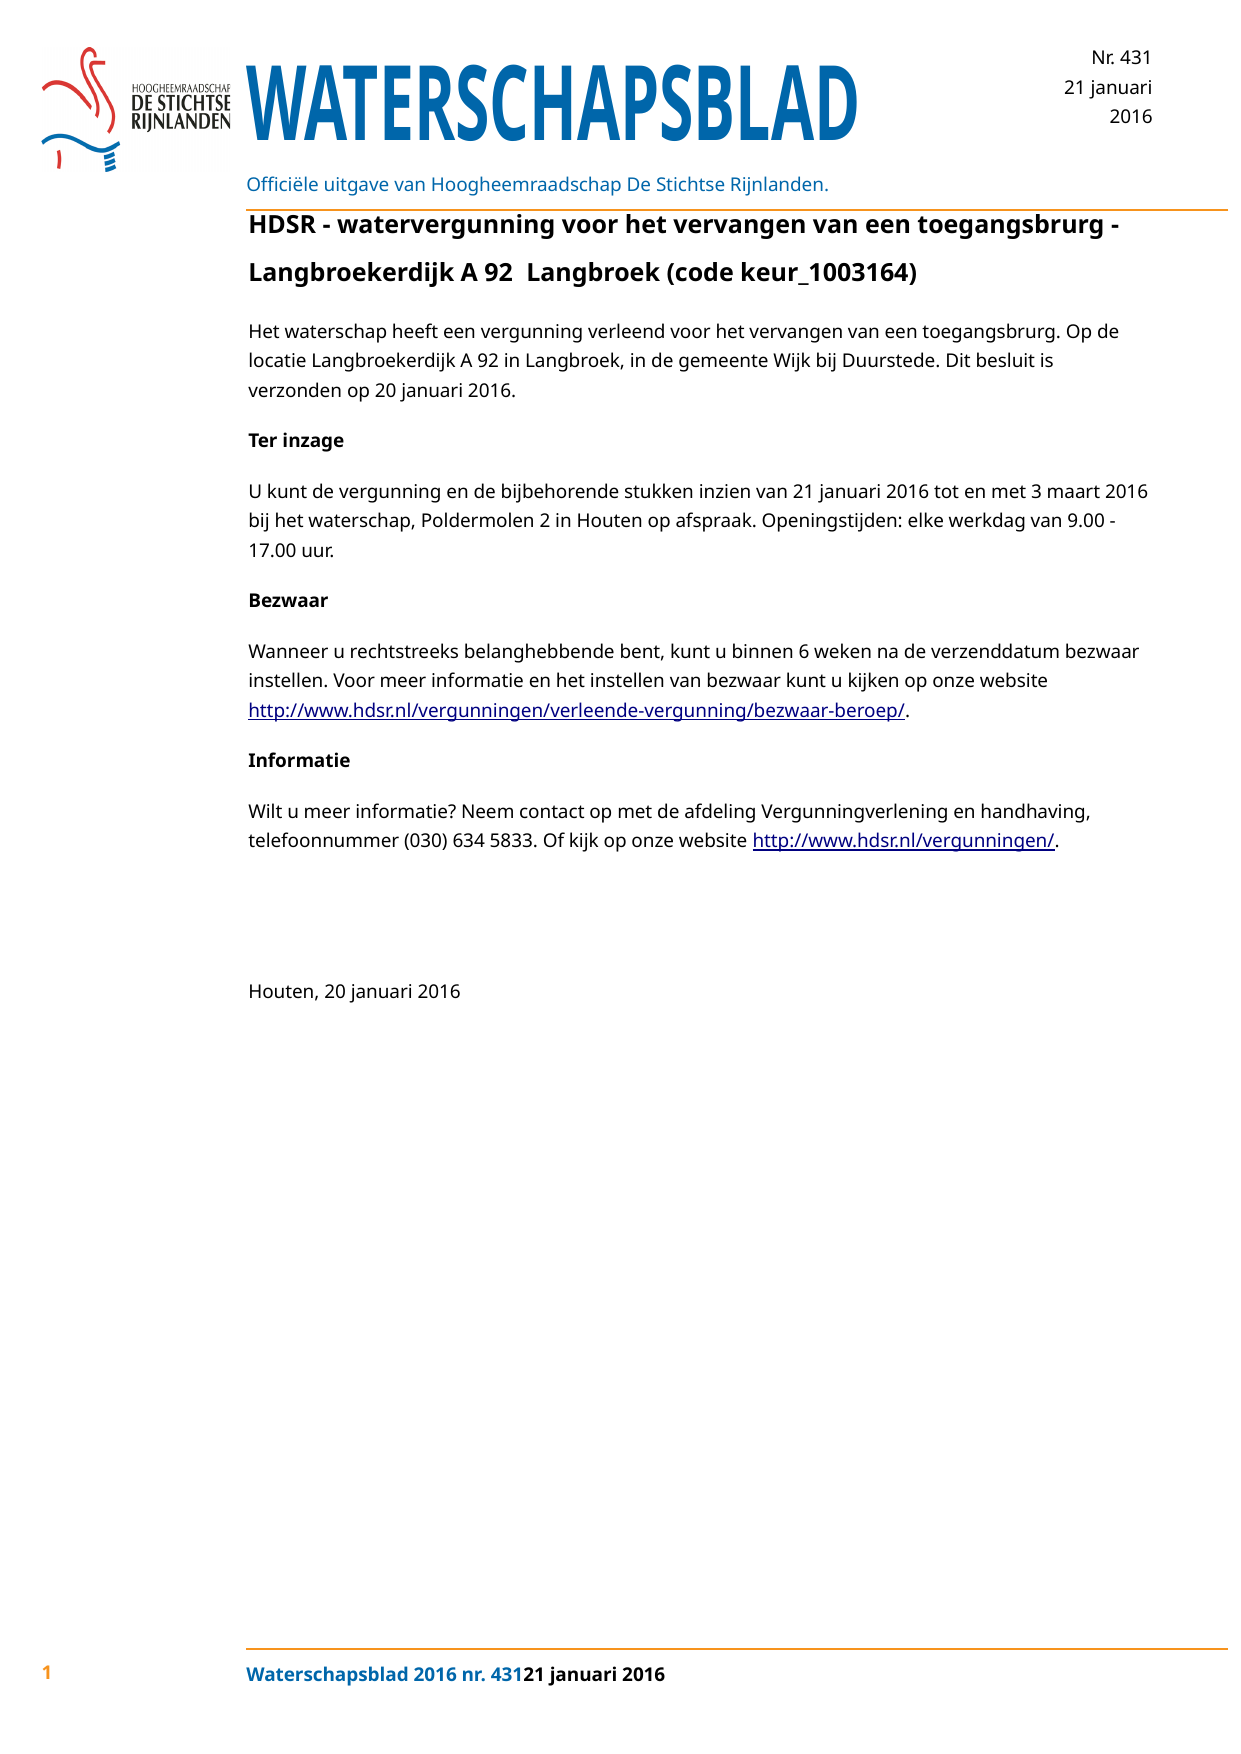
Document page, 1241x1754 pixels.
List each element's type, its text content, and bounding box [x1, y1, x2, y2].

text Wanneer u rechtstreeks belanghebbende bent, kunt u binnen 6 weken na de verzenddatum bezwaar instellen. Voor meer informatie en het instellen van bezwaar kunt u kijken op onze website http://www.hdsr.nl/vergunningen/verleende-vergunning/bezwaar-beroep/. [248, 638, 1152, 723]
text Ter inzage [248, 427, 1152, 453]
text U kunt de vergunning en de bijbehorende stukken inzien van 21 januari 2016 tot en met 3 maart 2016 bij het waterschap, Poldermolen 2 in Houten op afspraak. Openingstijden: elke werkdag van 9.00 - 17.00 uur. [248, 478, 1152, 563]
text HDSR - watervergunning voor het vervangen van een toegangsbrurg - Langbroekerdijk A 92 Langbroek (code keur_1003164) [248, 211, 1152, 288]
picture [41, 47, 231, 172]
text Informatie [248, 747, 1152, 773]
text Wilt u meer informatie? Neem contact op met de afdeling Vergunningverlening en handhaving, telefoonnummer (030) 634 5833. Of kijk op onze website http://www.hdsr.nl/vergunningen/. [248, 798, 1152, 853]
text Het waterschap heeft een vergunning verleend voor het vervangen van een toegangsbrurg. Op de locatie Langbroekerdijk A 92 in Langbroek, in de gemeente Wijk bij Duurstede. Dit besluit is verzonden op 20 januari 2016. [248, 318, 1152, 403]
text Houten, 20 januari 2016 [248, 979, 1152, 1004]
text Bezwaar [248, 587, 1152, 613]
